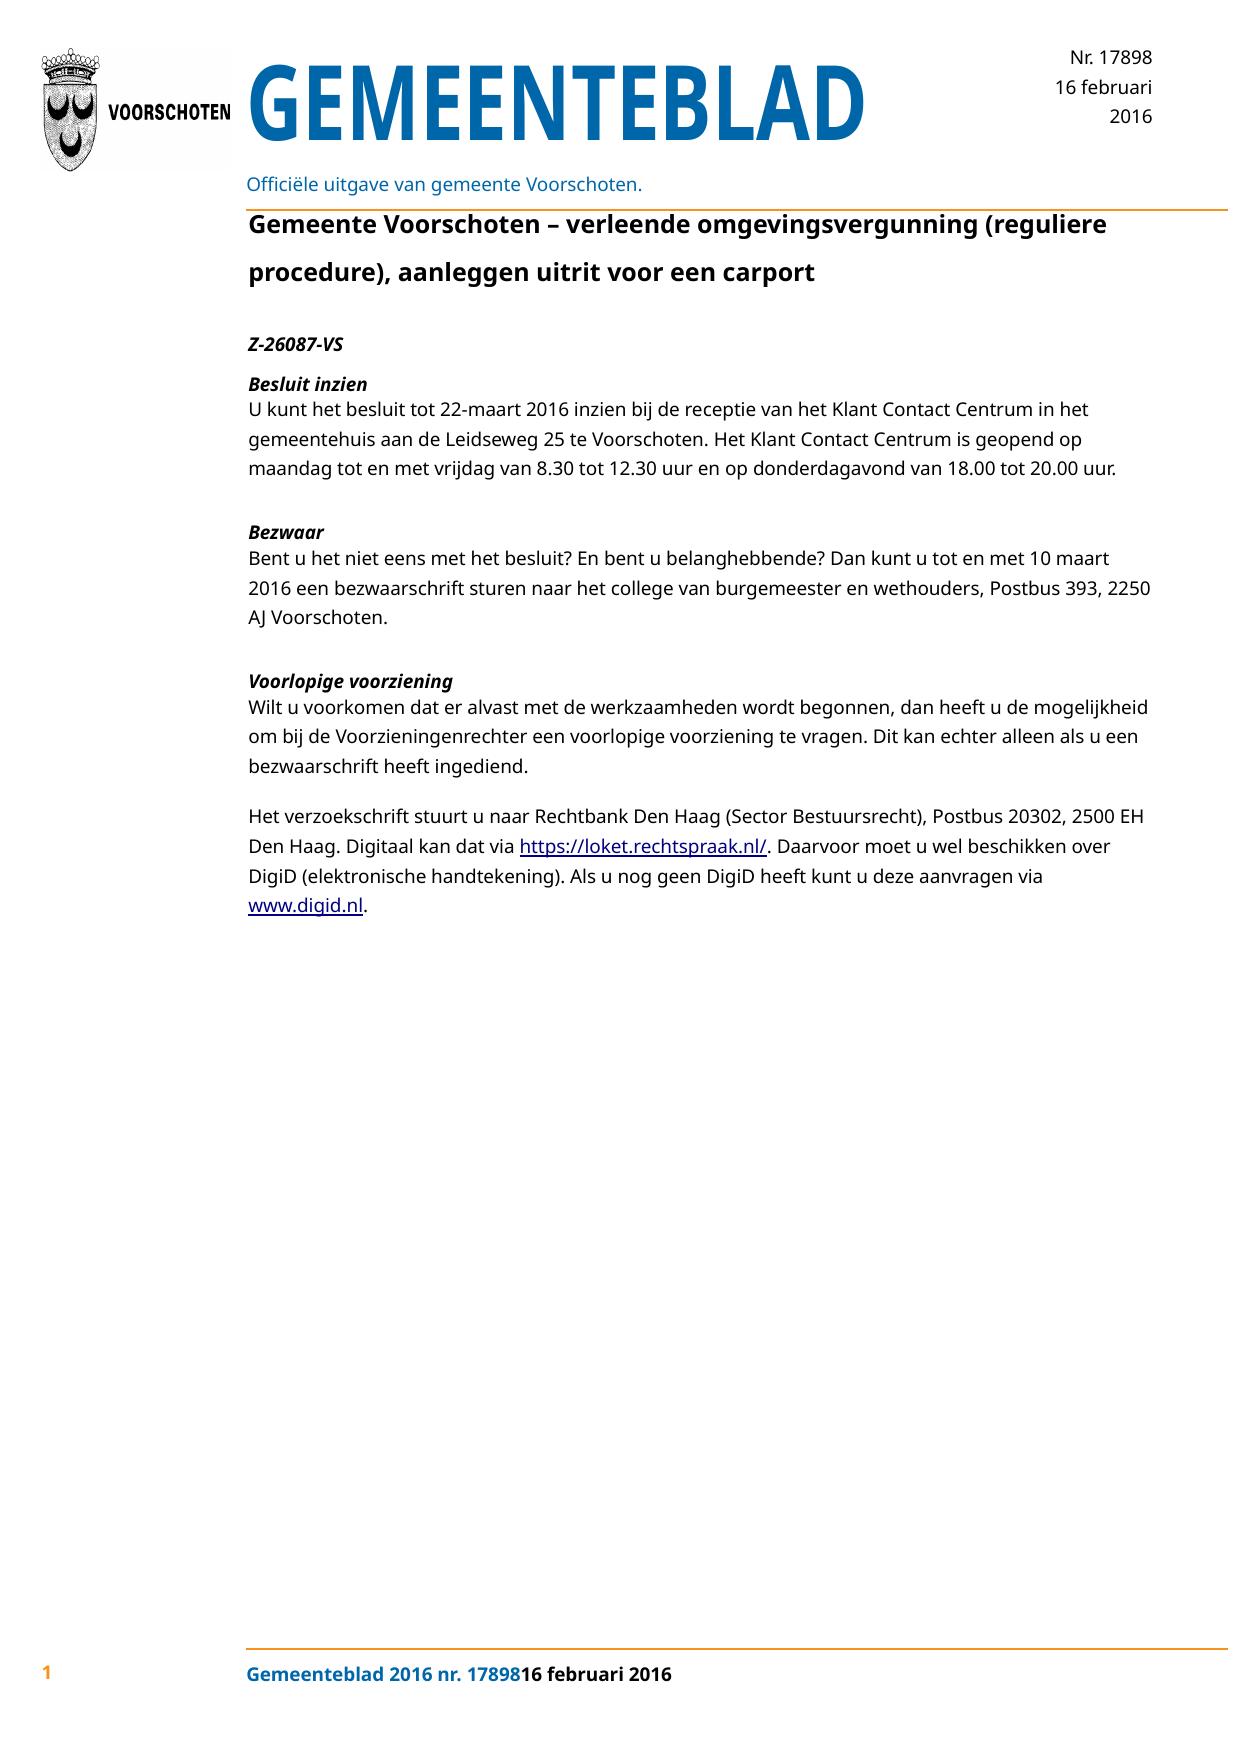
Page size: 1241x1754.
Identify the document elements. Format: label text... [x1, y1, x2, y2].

text Bezwaar [248, 519, 1152, 545]
text U kunt het besluit tot 22-maart 2016 inzien bij de receptie van het Klant Contact Centrum in het gemeentehuis aan de Leidseweg 25 te Voorschoten. Het Klant Contact Centrum is geopend op maandag tot en met vrijdag van 8.30 tot 12.30 uur en op donderdagavond van 18.00 tot 20.00 uur. [248, 396, 1152, 481]
picture [41, 47, 231, 172]
text Z-26087-VS [248, 331, 1152, 357]
text Wilt u voorkomen dat er alvast met de werkzaamheden wordt begonnen, dan heeft u de mogelijkheid om bij de Voorzieningenrechter een voorlopige voorziening te vragen. Dit kan echter alleen als u een bezwaarschrift heeft ingediend. [248, 694, 1152, 779]
text Besluit inzien [248, 371, 1152, 396]
text Gemeente Voorschoten – verleende omgevingsvergunning (reguliere procedure), aanleggen uitrit voor een carport [248, 211, 1152, 288]
text Voorlopige voorziening [248, 668, 1152, 694]
text Bent u het niet eens met het besluit? En bent u belanghebbende? Dan kunt u tot en met 10 maart 2016 een bezwaarschrift sturen naar het college van burgemeester en wethouders, Postbus 393, 2250 AJ Voorschoten. [248, 545, 1152, 630]
text Het verzoekschrift stuurt u naar Rechtbank Den Haag (Sector Bestuursrecht), Postbus 20302, 2500 EH Den Haag. Digitaal kan dat via https://loket.rechtspraak.nl/. Daarvoor moet u wel beschikken over DigiD (elektronische handtekening). Als u nog geen DigiD heeft kunt u deze aanvragen via www.digid.nl. [248, 804, 1152, 918]
